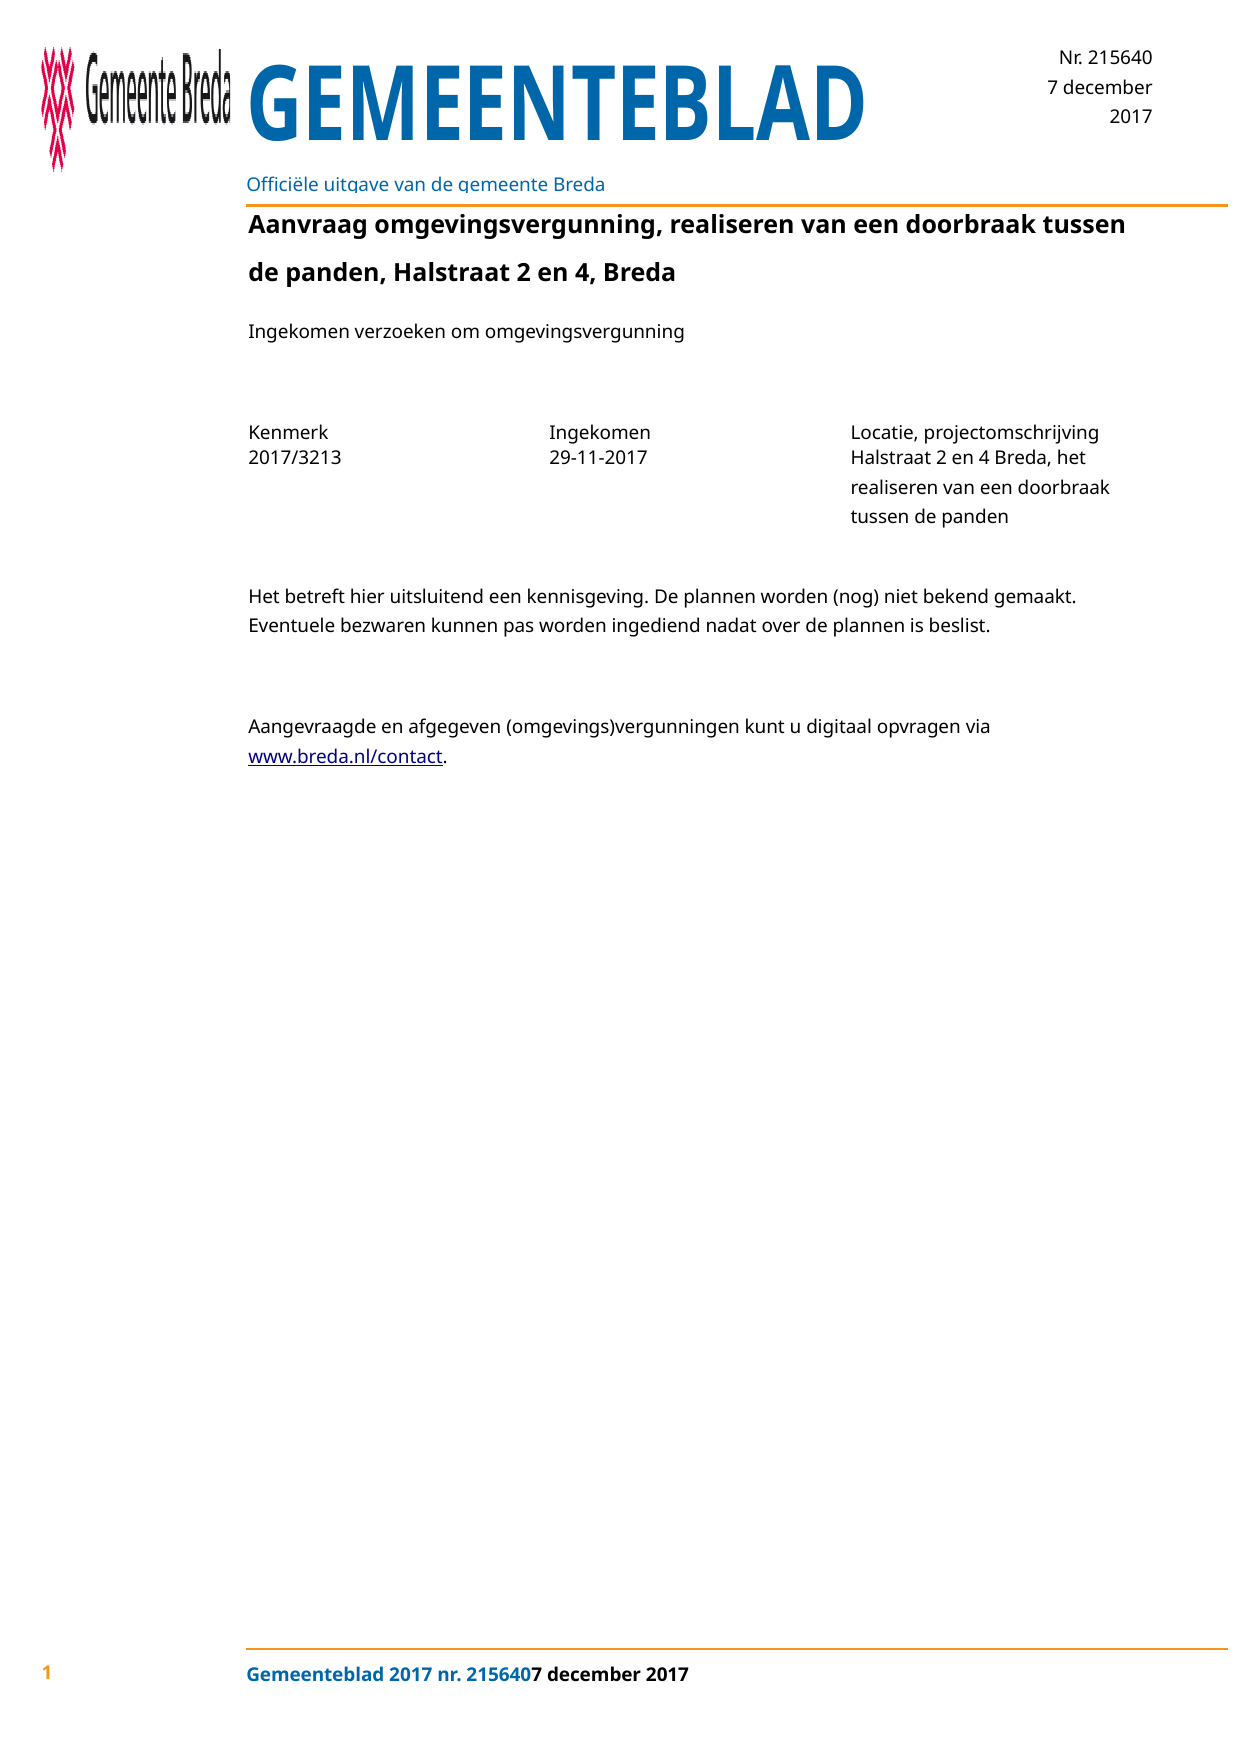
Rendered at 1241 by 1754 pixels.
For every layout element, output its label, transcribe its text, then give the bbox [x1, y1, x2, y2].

picture [41, 47, 231, 172]
text Aangevraagde en afgegeven (omgevings)vergunningen kunt u digitaal opvragen via www.breda.nl/contact. [248, 713, 1152, 769]
text Ingekomen verzoeken om omgevingsvergunning [248, 318, 1152, 344]
table_cell Halstraat 2 en 4 Breda, het realiseren van een doorbraak tussen de panden [850, 445, 1152, 529]
table_header Locatie, projectomschrijving [850, 419, 1152, 444]
text Het betreft hier uitsluitend een kennisgeving. De plannen worden (nog) niet bekend gemaakt. Eventuele bezwaren kunnen pas worden ingediend nadat over de plannen is beslist. [248, 583, 1152, 638]
table_header Ingekomen [549, 419, 850, 444]
table_cell 2017/3213 [248, 445, 549, 529]
text Aanvraag omgevingsvergunning, realiseren van een doorbraak tussen de panden, Halstraat 2 en 4, Breda [248, 207, 1152, 288]
table_cell 29-11-2017 [549, 445, 850, 529]
table_header Kenmerk [248, 419, 549, 444]
